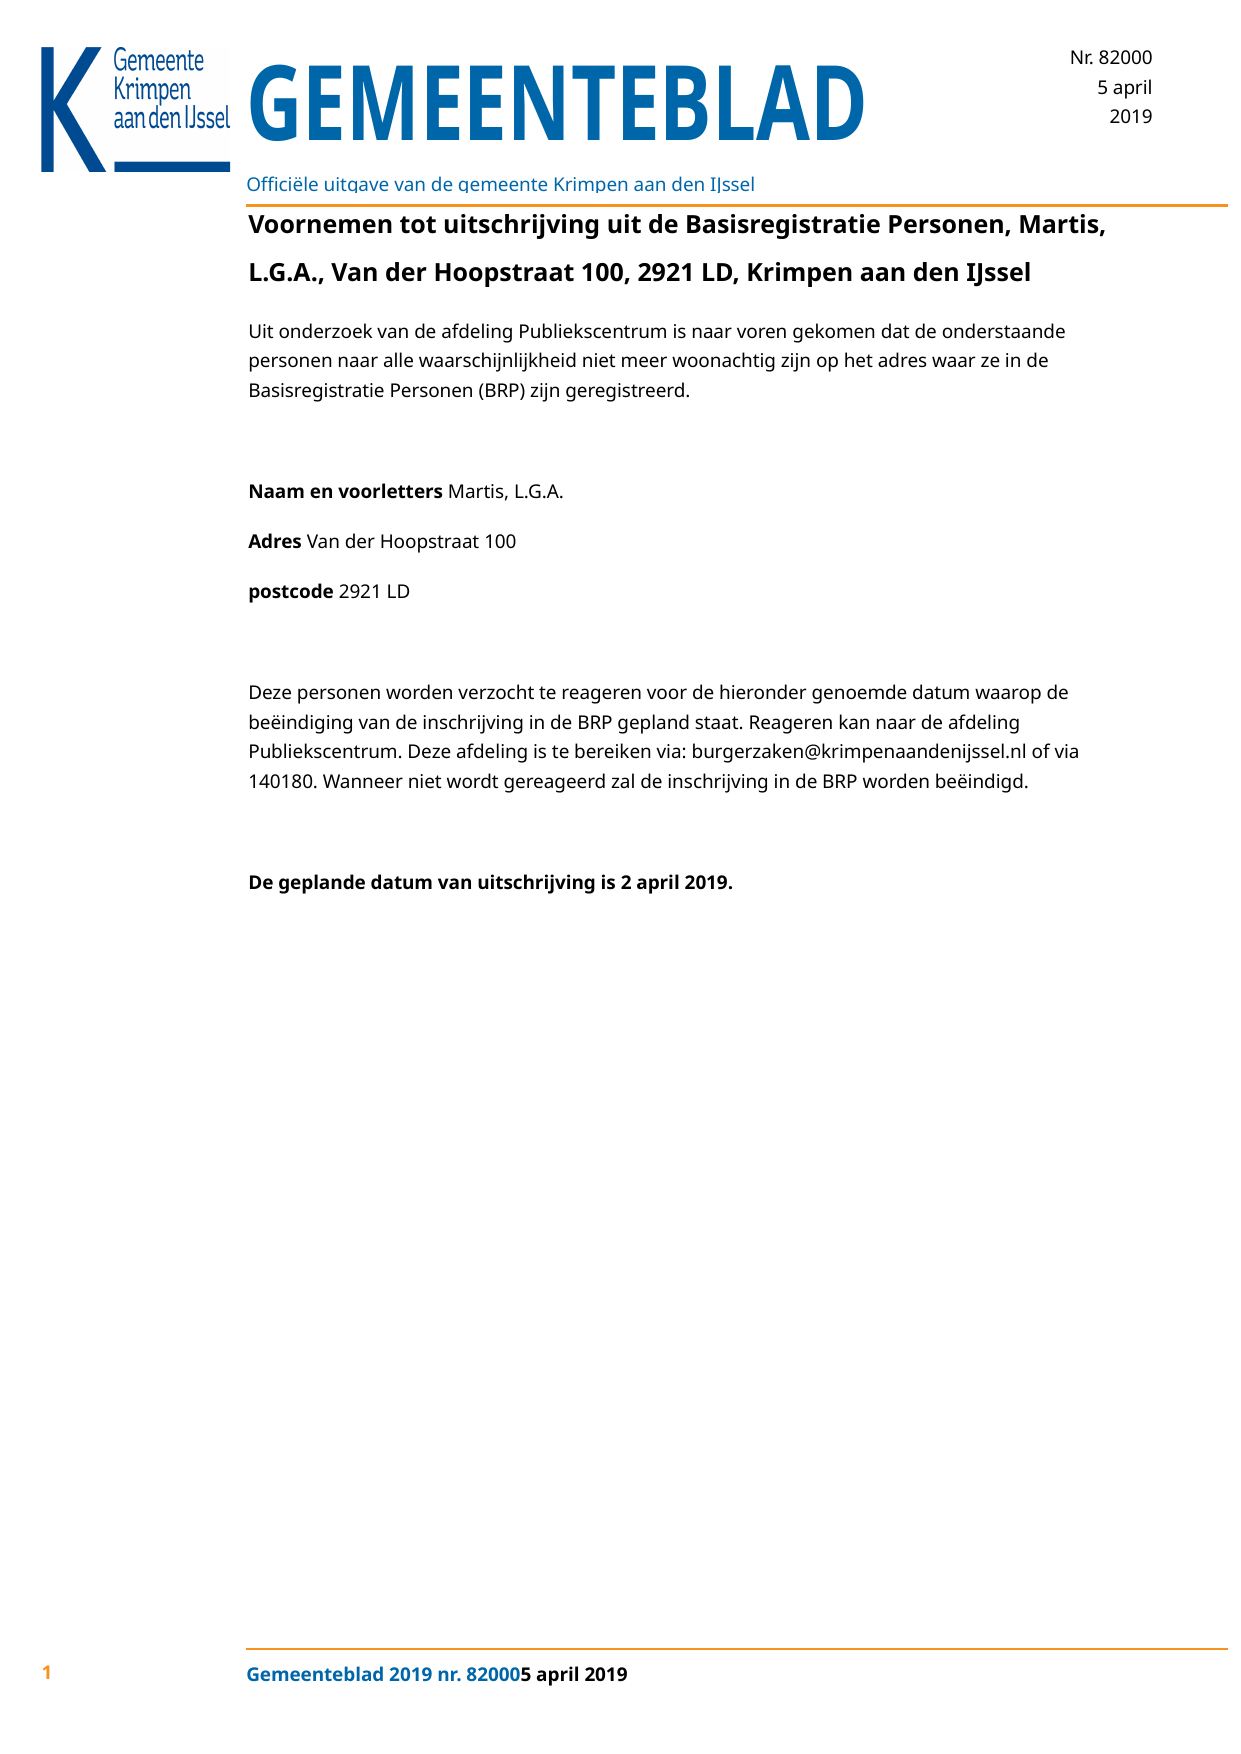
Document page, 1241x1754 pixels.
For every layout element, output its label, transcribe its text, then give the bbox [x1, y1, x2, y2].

text Adres Van der Hoopstraat 100 [248, 528, 1152, 554]
text Uit onderzoek van de afdeling Publiekscentrum is naar voren gekomen dat de onderstaande personen naar alle waarschijnlijkheid niet meer woonachtig zijn op het adres waar ze in de Basisregistratie Personen (BRP) zijn geregistreerd. [248, 318, 1152, 403]
text Voornemen tot uitschrijving uit de Basisregistratie Personen, Martis, L.G.A., Van der Hoopstraat 100, 2921 LD, Krimpen aan den IJssel [248, 207, 1152, 288]
text Deze personen worden verzocht te reageren voor de hieronder genoemde datum waarop de beëindiging van de inschrijving in de BRP gepland staat. Reageren kan naar de afdeling Publiekscentrum. Deze afdeling is te bereiken via: burgerzaken@krimpenaandenijssel.nl of via 140180. Wanneer niet wordt gereageerd zal de inschrijving in de BRP worden beëindigd. [248, 679, 1152, 794]
text postcode 2921 LD [248, 579, 1152, 604]
text Naam en voorletters Martis, L.G.A. [248, 478, 1152, 504]
picture [41, 47, 231, 172]
text De geplande datum van uitschrijving is 2 april 2019. [248, 869, 1152, 895]
